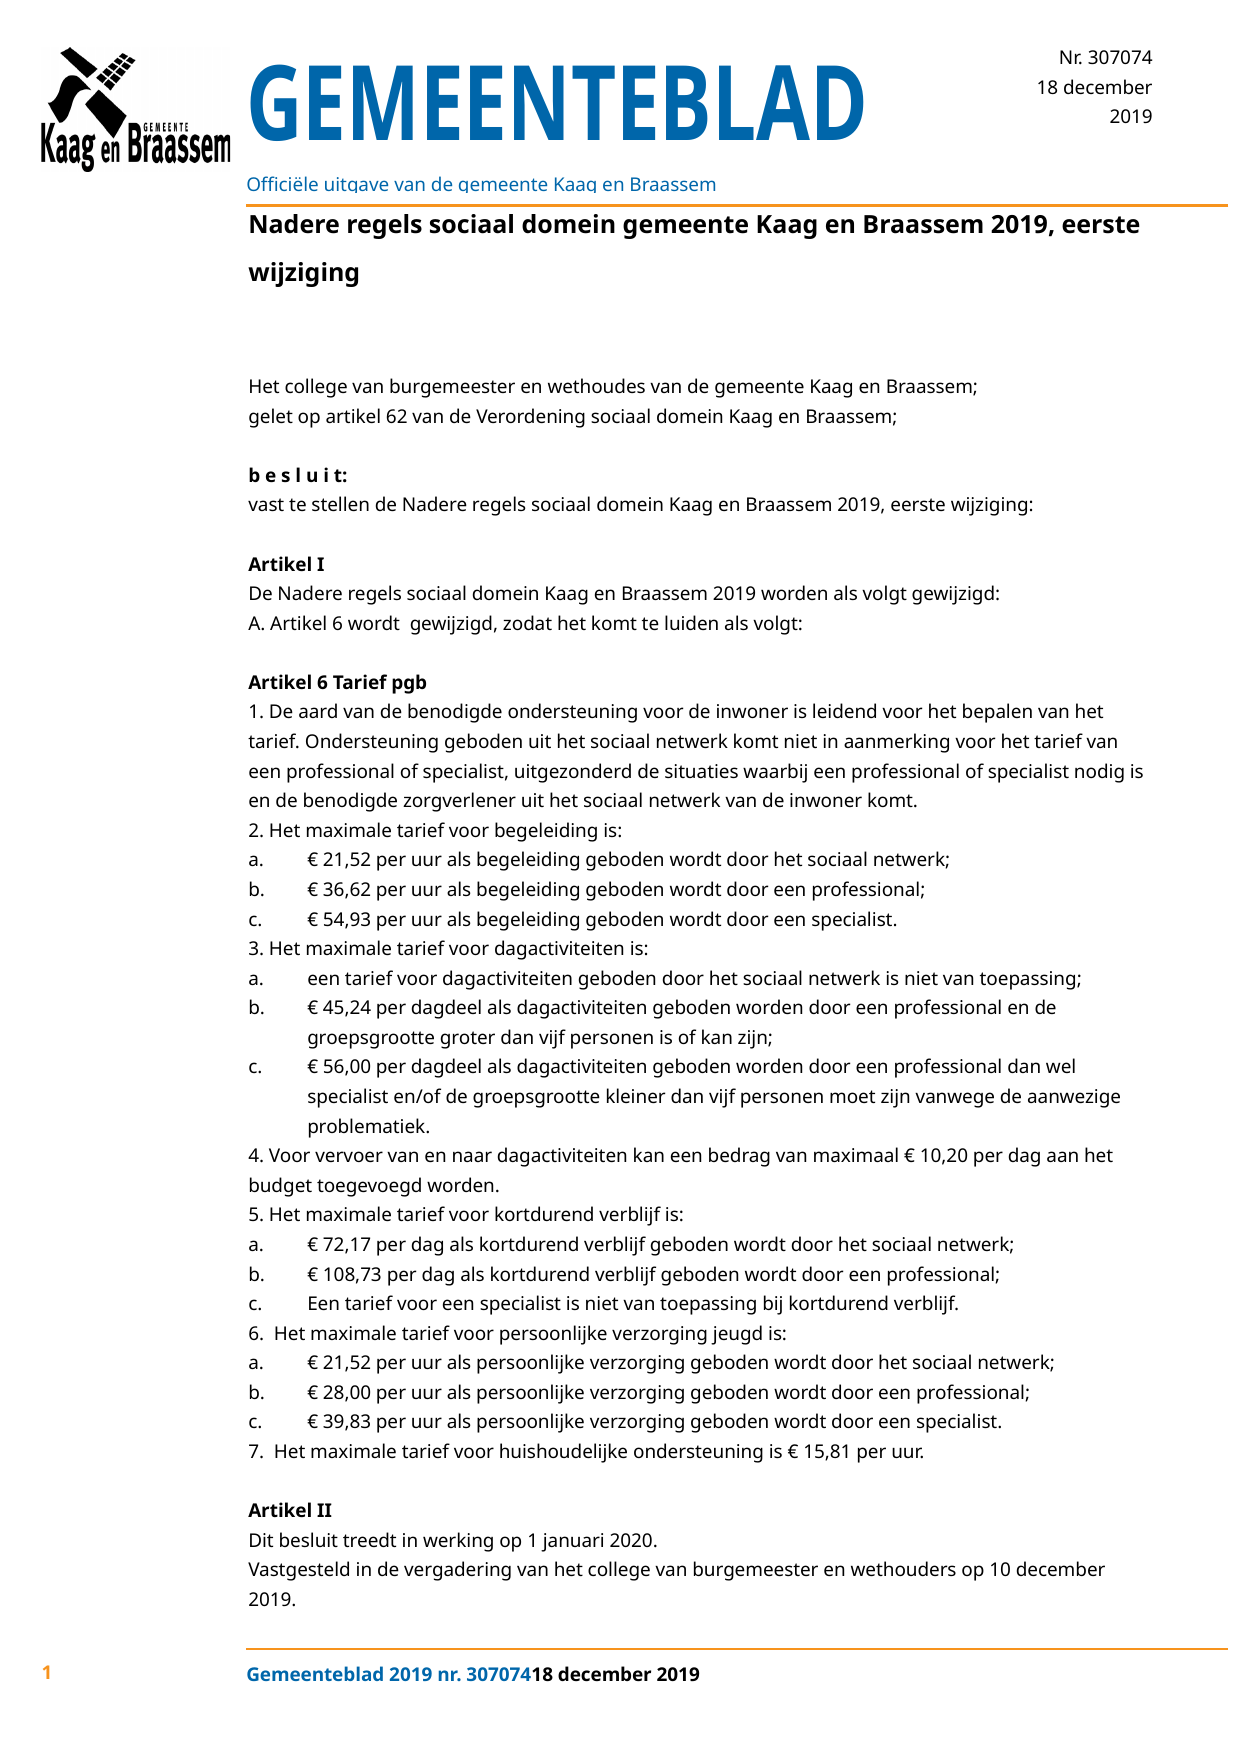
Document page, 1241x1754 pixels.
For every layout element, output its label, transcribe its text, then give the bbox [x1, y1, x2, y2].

text Artikel I [248, 551, 1152, 576]
text 6. Het maximale tarief voor persoonlijke verzorging jeugd is: [248, 1320, 1152, 1346]
text 7. Het maximale tarief voor huishoudelijke ondersteuning is € 15,81 per uur. [248, 1438, 1152, 1464]
list € 108,73 per dag als kortdurend verblijf geboden wordt door een professional; [248, 1261, 1152, 1286]
text 1. De aard van de benodigde ondersteuning voor de inwoner is leidend voor het bepalen van het tarief. Ondersteuning geboden uit het sociaal netwerk komt niet in aanmerking voor het tarief van een professional of specialist, uitgezonderd de situaties waarbij een professional of specialist nodig is en de benodigde zorgverlener uit het sociaal netwerk van de inwoner komt. [248, 699, 1152, 813]
text Nadere regels sociaal domein gemeente Kaag en Braassem 2019, eerste wijziging [248, 207, 1152, 288]
text 2. Het maximale tarief voor begeleiding is: [248, 817, 1152, 843]
text b e s l u i t: [248, 462, 1152, 488]
text De Nadere regels sociaal domein Kaag en Braassem 2019 worden als volgt gewijzigd: [248, 580, 1152, 606]
text 4. Voor vervoer van en naar dagactiviteiten kan een bedrag van maximaal € 10,20 per dag aan het budget toegevoegd worden. [248, 1142, 1152, 1198]
picture [41, 47, 231, 172]
list Een tarief voor een specialist is niet van toepassing bij kortdurend verblijf. [248, 1290, 1152, 1316]
text A. Artikel 6 wordt gewijzigd, zodat het komt te luiden als volgt: [248, 610, 1152, 636]
text Artikel 6 Tarief pgb [248, 669, 1152, 695]
text Dit besluit treedt in werking op 1 januari 2020. [248, 1527, 1152, 1553]
text Het college van burgemeester en wethoudes van de gemeente Kaag en Braassem; [248, 373, 1152, 399]
text 3. Het maximale tarief voor dagactiviteiten is: [248, 935, 1152, 961]
list € 21,52 per uur als begeleiding geboden wordt door het sociaal netwerk; [248, 847, 1152, 872]
text 5. Het maximale tarief voor kortdurend verblijf is: [248, 1202, 1152, 1227]
list € 39,83 per uur als persoonlijke verzorging geboden wordt door een specialist. [248, 1409, 1152, 1434]
list € 36,62 per uur als begeleiding geboden wordt door een professional; [248, 876, 1152, 902]
list € 28,00 per uur als persoonlijke verzorging geboden wordt door een professional; [248, 1379, 1152, 1405]
text Artikel II [248, 1497, 1152, 1523]
text gelet op artikel 62 van de Verordening sociaal domein Kaag en Braassem; [248, 403, 1152, 428]
list € 45,24 per dagdeel als dagactiviteiten geboden worden door een professional en de groepsgrootte groter dan vijf personen is of kan zijn; [248, 994, 1152, 1050]
list € 54,93 per uur als begeleiding geboden wordt door een specialist. [248, 906, 1152, 931]
list een tarief voor dagactiviteiten geboden door het sociaal netwerk is niet van toepassing; [248, 965, 1152, 991]
list € 72,17 per dag als kortdurend verblijf geboden wordt door het sociaal netwerk; [248, 1231, 1152, 1257]
text vast te stellen de Nadere regels sociaal domein Kaag en Braassem 2019, eerste wijziging: [248, 492, 1152, 517]
list € 21,52 per uur als persoonlijke verzorging geboden wordt door het sociaal netwerk; [248, 1349, 1152, 1375]
text Vastgesteld in de vergadering van het college van burgemeester en wethouders op 10 december 2019. [248, 1557, 1152, 1612]
list € 56,00 per dagdeel als dagactiviteiten geboden worden door een professional dan wel specialist en/of de groepsgrootte kleiner dan vijf personen moet zijn vanwege de aanwezige problematiek. [248, 1054, 1152, 1138]
